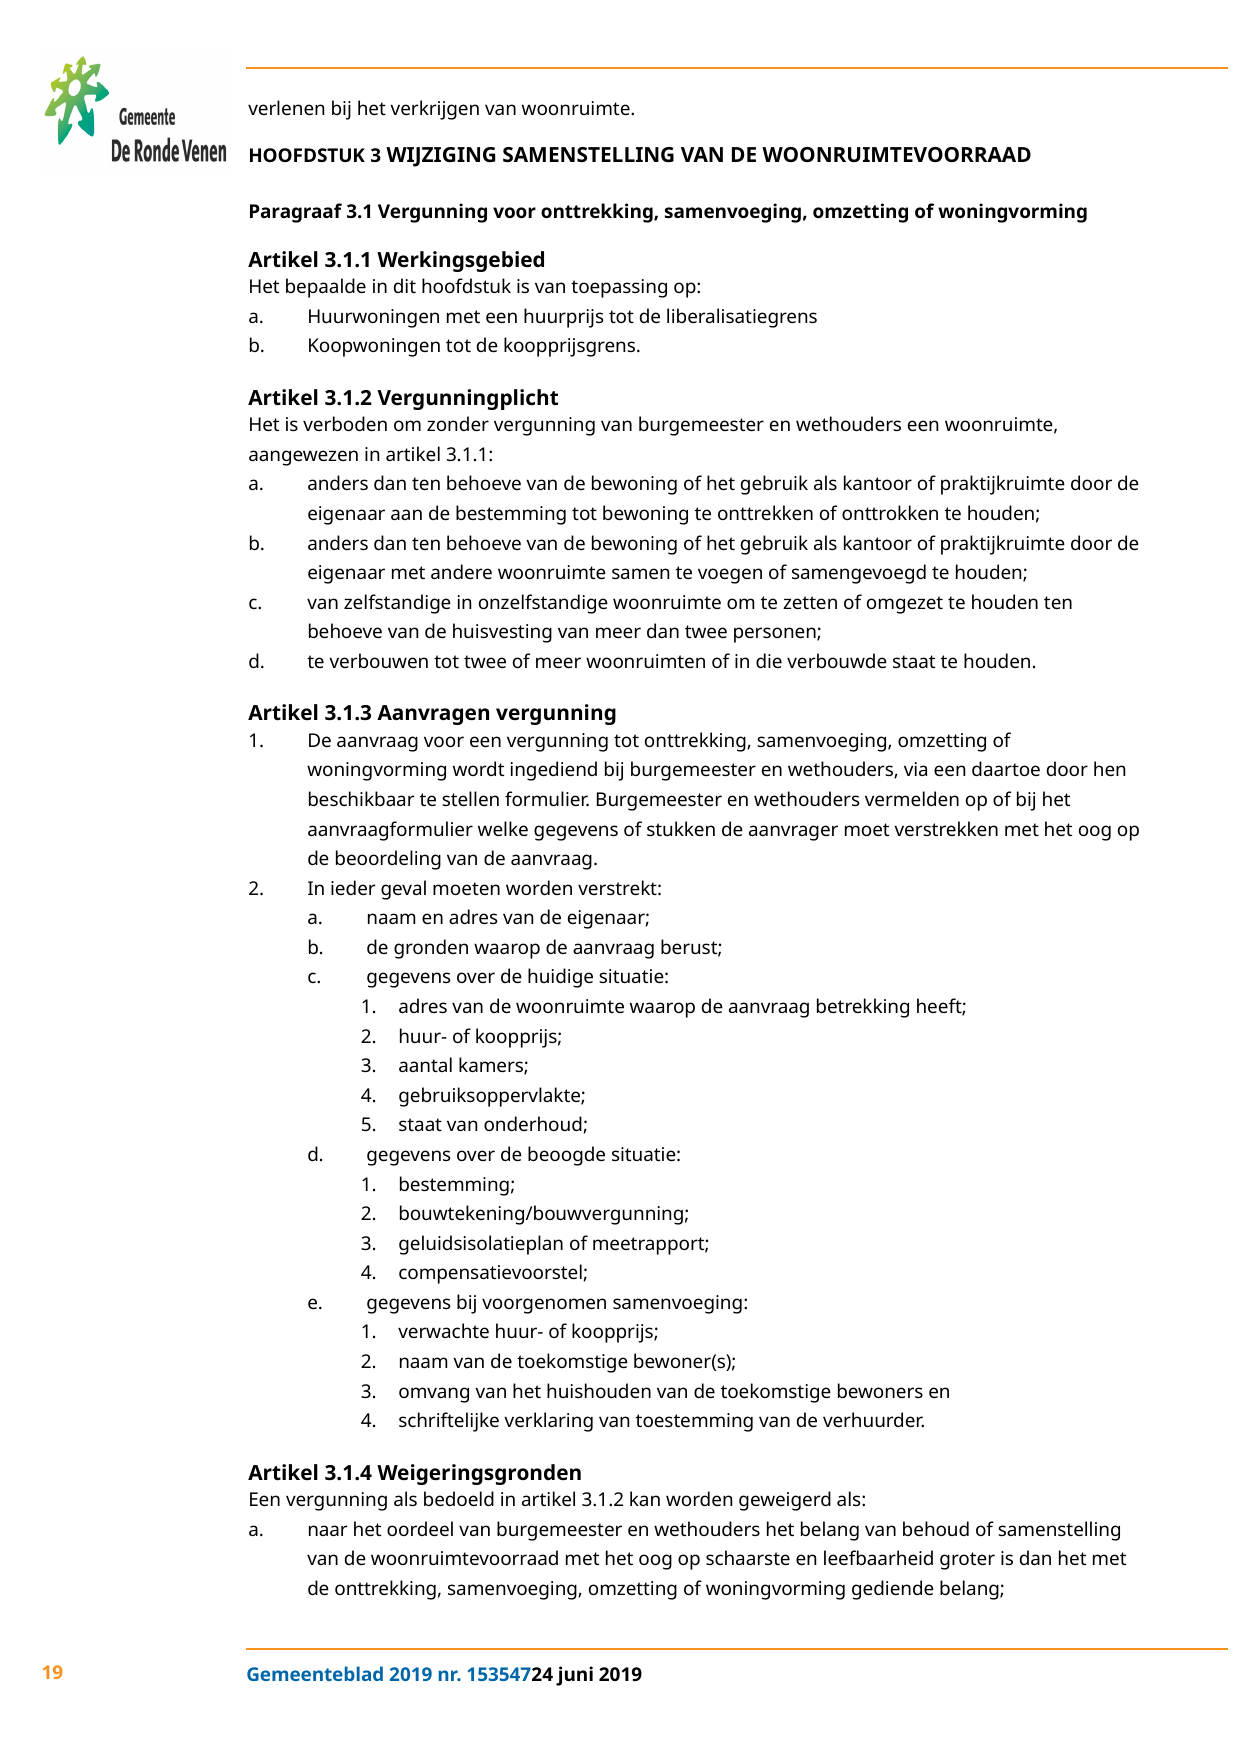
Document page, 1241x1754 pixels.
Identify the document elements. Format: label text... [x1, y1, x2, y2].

list bestemming; [361, 1171, 1152, 1196]
list geluidsisolatieplan of meetrapport; [361, 1230, 1152, 1256]
text Paragraaf 3.1 Vergunning voor onttrekking, samenvoeging, omzetting of woningvorming [248, 198, 1152, 224]
list naam van de toekomstige bewoner(s); [361, 1348, 1152, 1374]
list huur- of koopprijs; [361, 1023, 1152, 1048]
list anders dan ten behoeve van de bewoning of het gebruik als kantoor of praktijkruimte door de eigenaar met andere woonruimte samen te voegen of samengevoegd te houden; [248, 530, 1152, 585]
list gegevens over de beoogde situatie: [307, 1141, 1152, 1167]
list de gronden waarop de aanvraag berust; [307, 934, 1152, 960]
text Artikel 3.1.4 Weigeringsgronden [248, 1458, 1152, 1486]
text HOOFDSTUK 3 WIJZIGING SAMENSTELLING VAN DE WOONRUIMTEVOORRAAD [248, 140, 1152, 169]
text verlenen bij het verkrijgen van woonruimte. [248, 95, 1152, 121]
text Artikel 3.1.2 Vergunningplicht [248, 383, 1152, 411]
list bouwtekening/bouwvergunning; [361, 1200, 1152, 1226]
list omvang van het huishouden van de toekomstige bewoners en [361, 1378, 1152, 1403]
list verwachte huur- of koopprijs; [361, 1319, 1152, 1344]
text Artikel 3.1.1 Werkingsgebied [248, 245, 1152, 273]
list naam en adres van de eigenaar; [307, 904, 1152, 930]
list compensatievoorstel; [361, 1259, 1152, 1285]
text Het is verboden om zonder vergunning van burgemeester en wethouders een woonruimte, aangewezen in artikel 3.1.1: [248, 411, 1152, 467]
list adres van de woonruimte waarop de aanvraag betrekking heeft; [361, 993, 1152, 1019]
text Het bepaalde in dit hoofdstuk is van toepassing op: [248, 273, 1152, 299]
list schriftelijke verklaring van toestemming van de verhuurder. [361, 1407, 1152, 1433]
list In ieder geval moeten worden verstrekt: [248, 875, 1152, 901]
list gebruiksoppervlakte; [361, 1082, 1152, 1108]
list gegevens over de huidige situatie: [307, 964, 1152, 989]
list naar het oordeel van burgemeester en wethouders het belang van behoud of samenstelling van de woonruimtevoorraad met het oog op schaarste en leefbaarheid groter is dan het met de onttrekking, samenvoeging, omzetting of woningvorming gediende belang; [248, 1516, 1152, 1601]
list Huurwoningen met een huurprijs tot de liberalisatiegrens [248, 303, 1152, 329]
list anders dan ten behoeve van de bewoning of het gebruik als kantoor of praktijkruimte door de eigenaar aan de bestemming tot bewoning te onttrekken of onttrokken te houden; [248, 471, 1152, 526]
text Een vergunning als bedoeld in artikel 3.1.2 kan worden geweigerd als: [248, 1486, 1152, 1512]
list gegevens bij voorgenomen samenvoeging: [307, 1289, 1152, 1315]
list Koopwoningen tot de koopprijsgrens. [248, 333, 1152, 358]
picture [41, 47, 231, 172]
text Artikel 3.1.3 Aanvragen vergunning [248, 698, 1152, 727]
list van zelfstandige in onzelfstandige woonruimte om te zetten of omgezet te houden ten behoeve van de huisvesting van meer dan twee personen; [248, 589, 1152, 644]
list De aanvraag voor een vergunning tot onttrekking, samenvoeging, omzetting of woningvorming wordt ingediend bij burgemeester en wethouders, via een daartoe door hen beschikbaar te stellen formulier. Burgemeester en wethouders vermelden op of bij het aanvraagformulier welke gegevens of stukken de aanvrager moet verstrekken met het oog op de beoordeling van de aanvraag. [248, 727, 1152, 871]
list staat van onderhoud; [361, 1112, 1152, 1137]
list aantal kamers; [361, 1052, 1152, 1078]
list te verbouwen tot twee of meer woonruimten of in die verbouwde staat te houden. [248, 648, 1152, 674]
